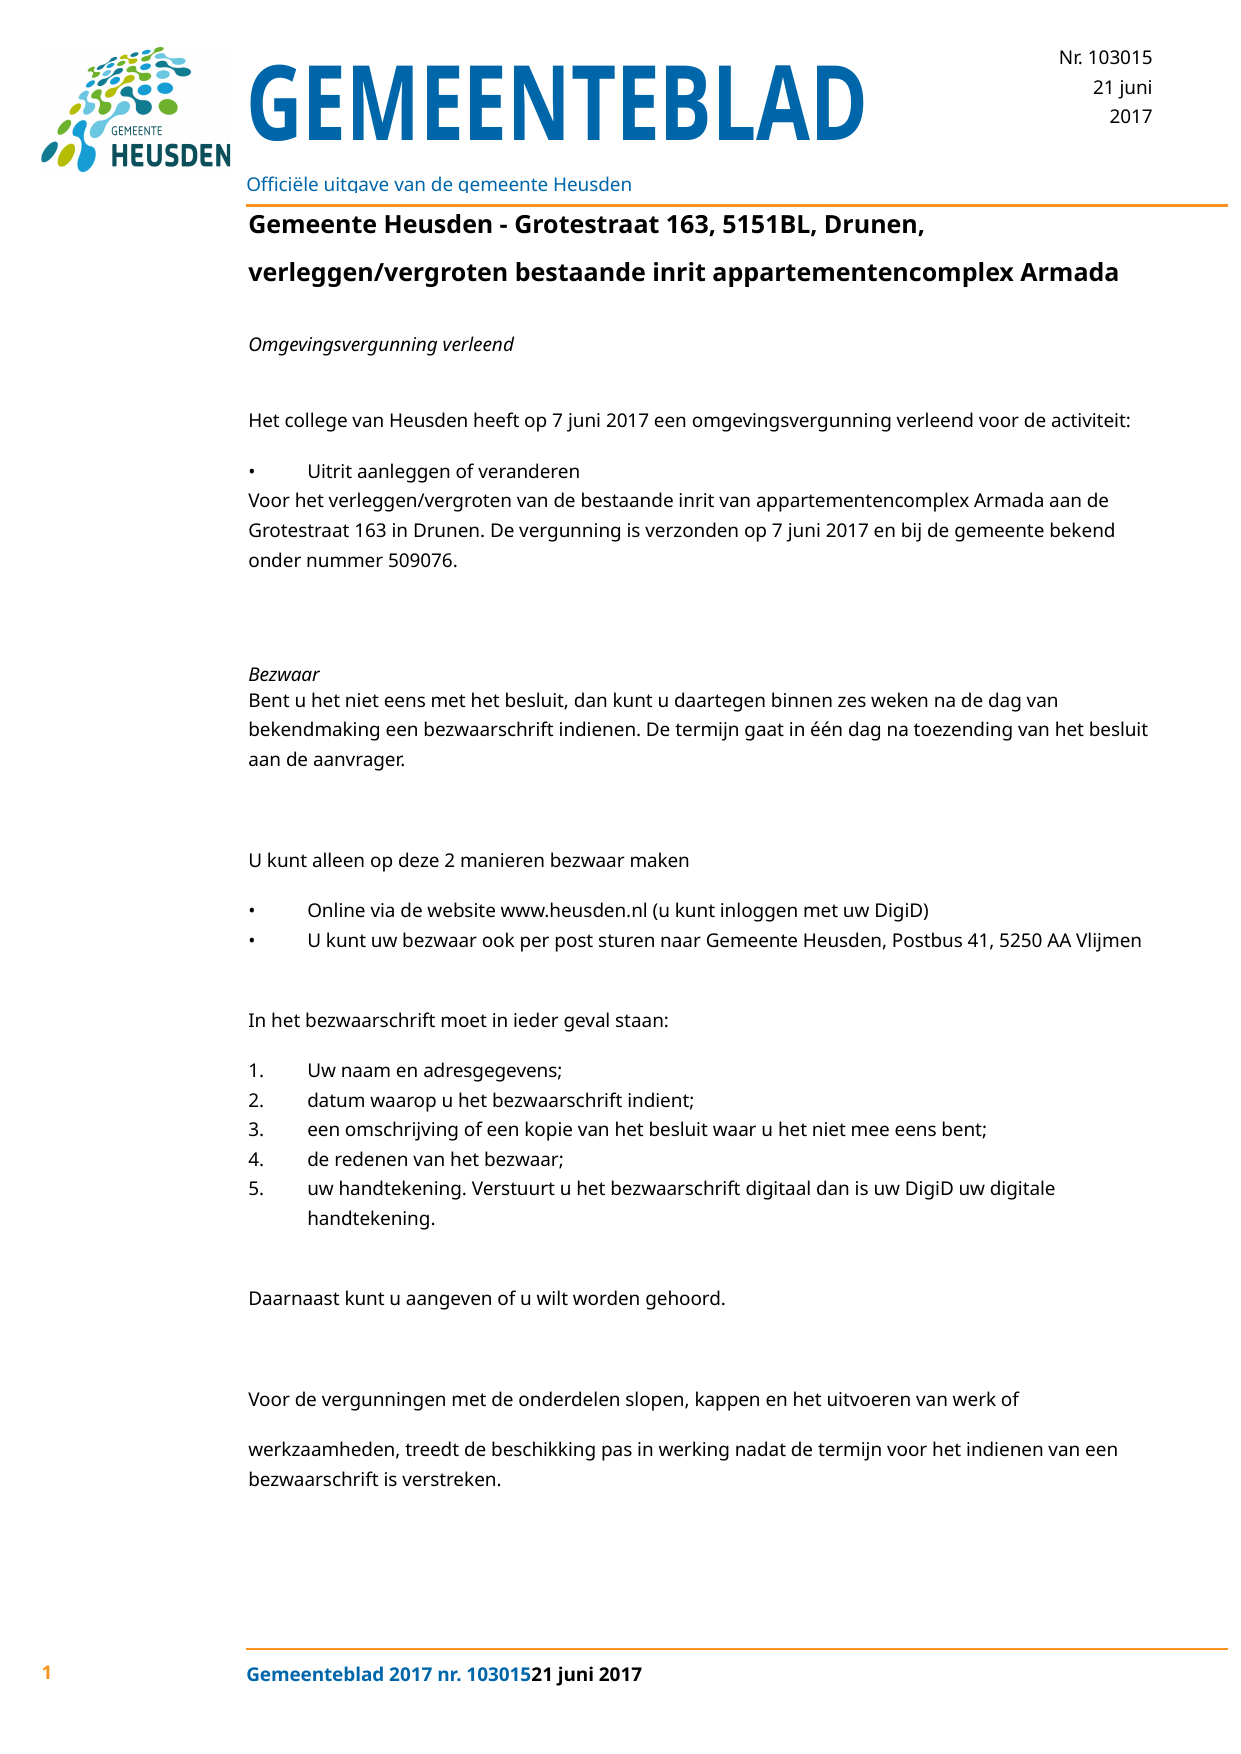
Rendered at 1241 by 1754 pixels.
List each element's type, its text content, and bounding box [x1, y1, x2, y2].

list een omschrijving of een kopie van het besluit waar u het niet mee eens bent; [248, 1116, 1152, 1142]
list uw handtekening. Verstuurt u het bezwaarschrift digitaal dan is uw DigiD uw digitale handtekening. [248, 1176, 1152, 1231]
list Uitrit aanleggen of veranderen [248, 458, 1152, 484]
text Voor het verleggen/vergroten van de bestaande inrit van appartementencomplex Armada aan de Grotestraat 163 in Drunen. De vergunning is verzonden op 7 juni 2017 en bij de gemeente bekend onder nummer 509076. [248, 488, 1152, 572]
text Bent u het niet eens met het besluit, dan kunt u daartegen binnen zes weken na de dag van bekendmaking een bezwaarschrift indienen. De termijn gaat in één dag na toezending van het besluit aan de aanvrager. [248, 687, 1152, 772]
text Bezwaar [248, 661, 1152, 687]
text werkzaamheden, treedt de beschikking pas in werking nadat de termijn voor het indienen van een bezwaarschrift is verstreken. [248, 1436, 1152, 1492]
text In het bezwaarschrift moet in ieder geval staan: [248, 1007, 1152, 1033]
text Het college van Heusden heeft op 7 juni 2017 een omgevingsvergunning verleend voor de activiteit: [248, 408, 1152, 433]
text Gemeente Heusden - Grotestraat 163, 5151BL, Drunen, verleggen/vergroten bestaande inrit appartementencomplex Armada [248, 207, 1152, 288]
list Online via de website www.heusden.nl (u kunt inloggen met uw DigiD) [248, 897, 1152, 923]
list U kunt uw bezwaar ook per post sturen naar Gemeente Heusden, Postbus 41, 5250 AA Vlijmen [248, 927, 1152, 953]
text Omgevingsvergunning verleend [248, 331, 1152, 357]
picture [41, 47, 231, 172]
list datum waarop u het bezwaarschrift indient; [248, 1087, 1152, 1113]
list de redenen van het bezwaar; [248, 1146, 1152, 1172]
text U kunt alleen op deze 2 manieren bezwaar maken [248, 847, 1152, 873]
list Uw naam en adresgegevens; [248, 1057, 1152, 1083]
text Voor de vergunningen met de onderdelen slopen, kappen en het uitvoeren van werk of [248, 1386, 1152, 1412]
text Daarnaast kunt u aangeven of u wilt worden gehoord. [248, 1285, 1152, 1311]
